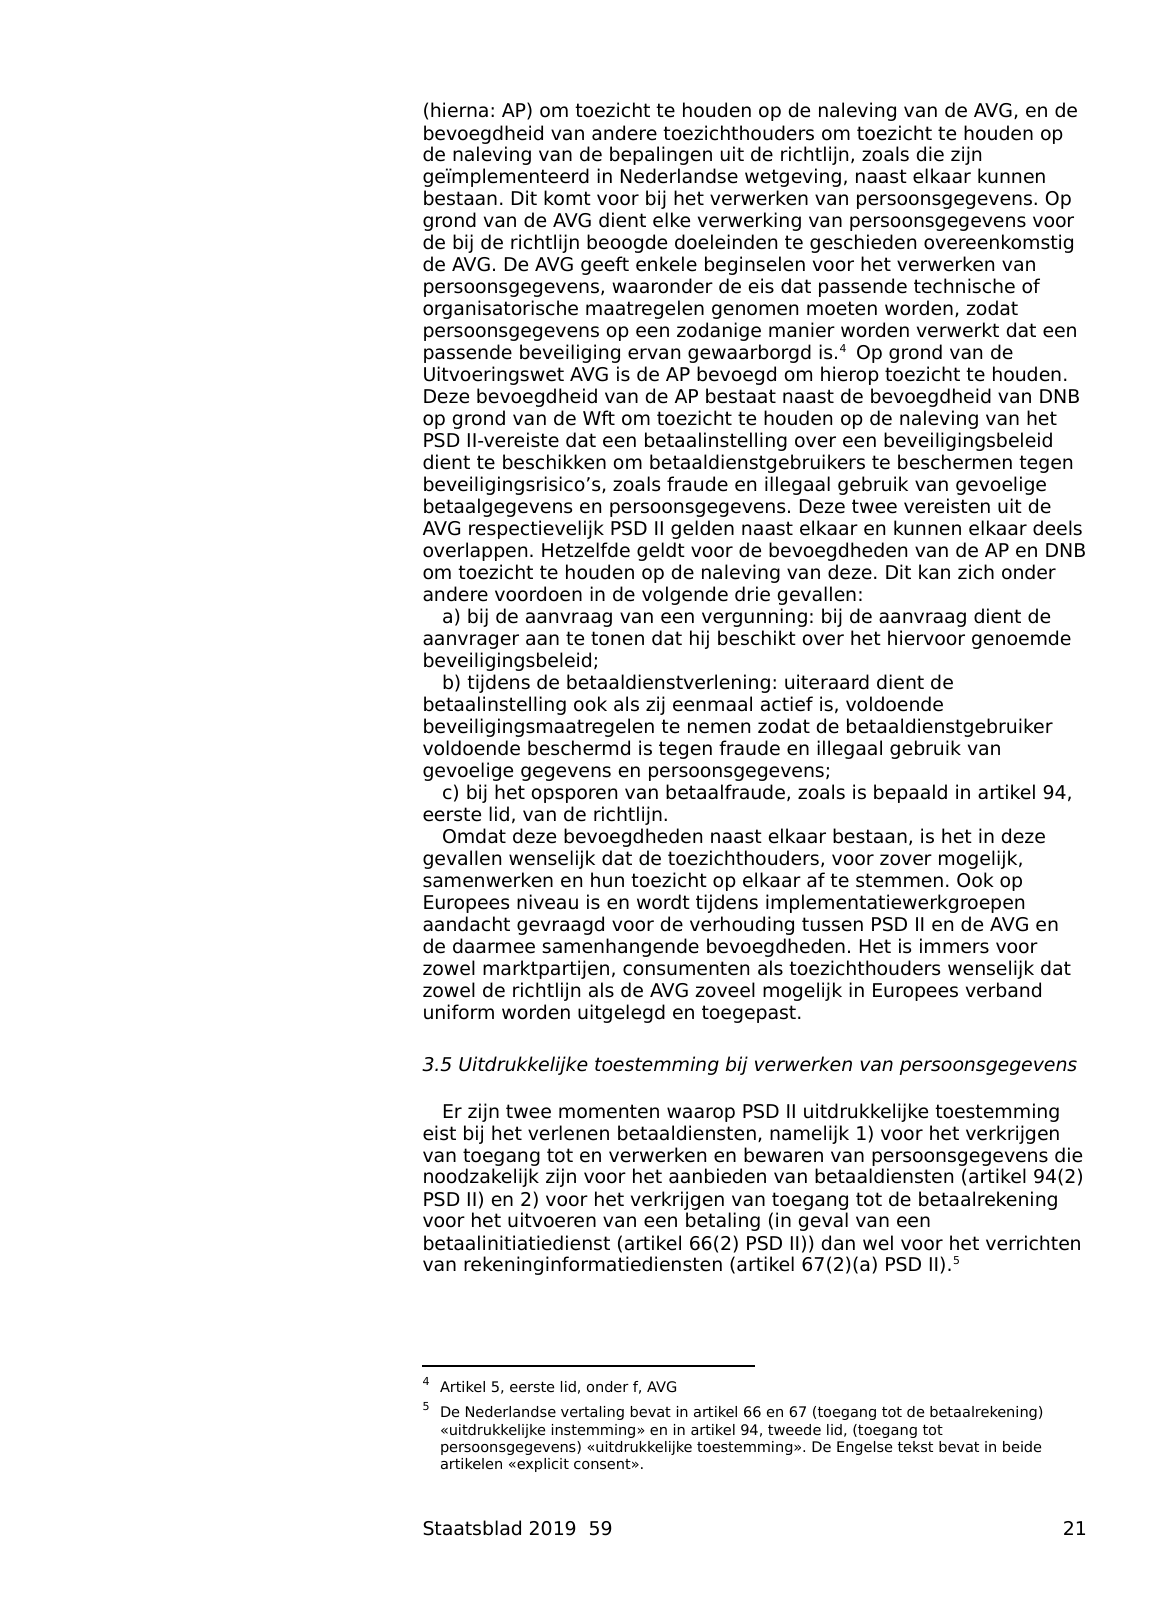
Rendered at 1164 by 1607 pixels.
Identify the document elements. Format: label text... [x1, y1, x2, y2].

text b) tijdens de betaaldienstverlening: uiteraard dient de betaalinstelling ook als zij eenmaal actief is, voldoende beveiligingsmaatregelen te nemen zodat de betaaldienstgebruiker voldoende beschermd is tegen fraude en illegaal gebruik van gevoelige gegevens en persoonsgegevens; [422, 672, 1087, 782]
text Er zijn twee momenten waarop PSD II uitdrukkelijke toestemming eist bij het verlenen betaaldiensten, namelijk 1) voor het verkrijgen van toegang tot en verwerken en bewaren van persoonsgegevens die noodzakelijk zijn voor het aanbieden van betaaldiensten (artikel 94(2) PSD II) en 2) voor het verkrijgen van toegang tot de betaalrekening voor het uitvoeren van een betaling (in geval van een betaalinitiatiedienst (artikel 66(2) PSD II)) dan wel voor het verrichten van rekeninginformatiediensten (artikel 67(2)(a) PSD II). [422, 1101, 1087, 1276]
text (hierna: AP) om toezicht te houden op de naleving van de AVG, en de bevoegdheid van andere toezichthouders om toezicht te houden op de naleving van de bepalingen uit de richtlijn, zoals die zijn geïmplementeerd in Nederlandse wetgeving, naast elkaar kunnen bestaan. Dit komt voor bij het verwerken van persoonsgegevens. Op grond van de AVG dient elke verwerking van persoonsgegevens voor de bij de richtlijn beoogde doeleinden te geschieden overeenkomstig de AVG. De AVG geeft enkele beginselen voor het verwerken van persoonsgegevens, waaronder de eis dat passende technische of organisatorische maatregelen genomen moeten worden, zodat persoonsgegevens op een zodanige manier worden verwerkt dat een passende beveiliging ervan gewaarborgd is. Op grond van de Uitvoeringswet AVG is de AP bevoegd om hierop toezicht te houden. Deze bevoegdheid van de AP bestaat naast de bevoegdheid van DNB op grond van de Wft om toezicht te houden op de naleving van het PSD II-vereiste dat een betaalinstelling over een beveiligingsbeleid dient te beschikken om betaaldienstgebruikers te beschermen tegen beveiligingsrisico’s, zoals fraude en illegaal gebruik van gevoelige betaalgegevens en persoonsgegevens. Deze twee vereisten uit de AVG respectievelijk PSD II gelden naast elkaar en kunnen elkaar deels overlappen. Hetzelfde geldt voor de bevoegdheden van de AP en DNB om toezicht te houden op de naleving van deze. Dit kan zich onder andere voordoen in de volgende drie gevallen: [422, 100, 1087, 606]
text a) bij de aanvraag van een vergunning: bij de aanvraag dient de aanvrager aan te tonen dat hij beschikt over het hiervoor genoemde beveiligingsbeleid; [422, 606, 1087, 672]
text c) bij het opsporen van betaalfraude, zoals is bepaald in artikel 94, eerste lid, van de richtlijn. [422, 782, 1087, 826]
text Omdat deze bevoegdheden naast elkaar bestaan, is het in deze gevallen wenselijk dat de toezichthouders, voor zover mogelijk, samenwerken en hun toezicht op elkaar af te stemmen. Ook op Europees niveau is en wordt tijdens implementatiewerkgroepen aandacht gevraagd voor de verhouding tussen PSD II en de AVG en de daarmee samenhangende bevoegdheden. Het is immers voor zowel marktpartijen, consumenten als toezichthouders wenselijk dat zowel de richtlijn als de AVG zoveel mogelijk in Europees verband uniform worden uitgelegd en toegepast. [422, 826, 1087, 1023]
text De Nederlandse vertaling bevat in artikel 66 en 67 (toegang tot de betaalrekening) «uitdrukkelijke instemming» en in artikel 94, tweede lid, (toegang tot persoonsgegevens) «uitdrukkelijke toestemming». De Engelse tekst bevat in beide artikelen «explicit consent». [422, 1400, 1087, 1473]
text Artikel 5, eerste lid, onder f, AVG [422, 1375, 1087, 1397]
subtitle 3.5 Uitdrukkelijke toestemming bij verwerken van persoonsgegevens [422, 1053, 1087, 1076]
